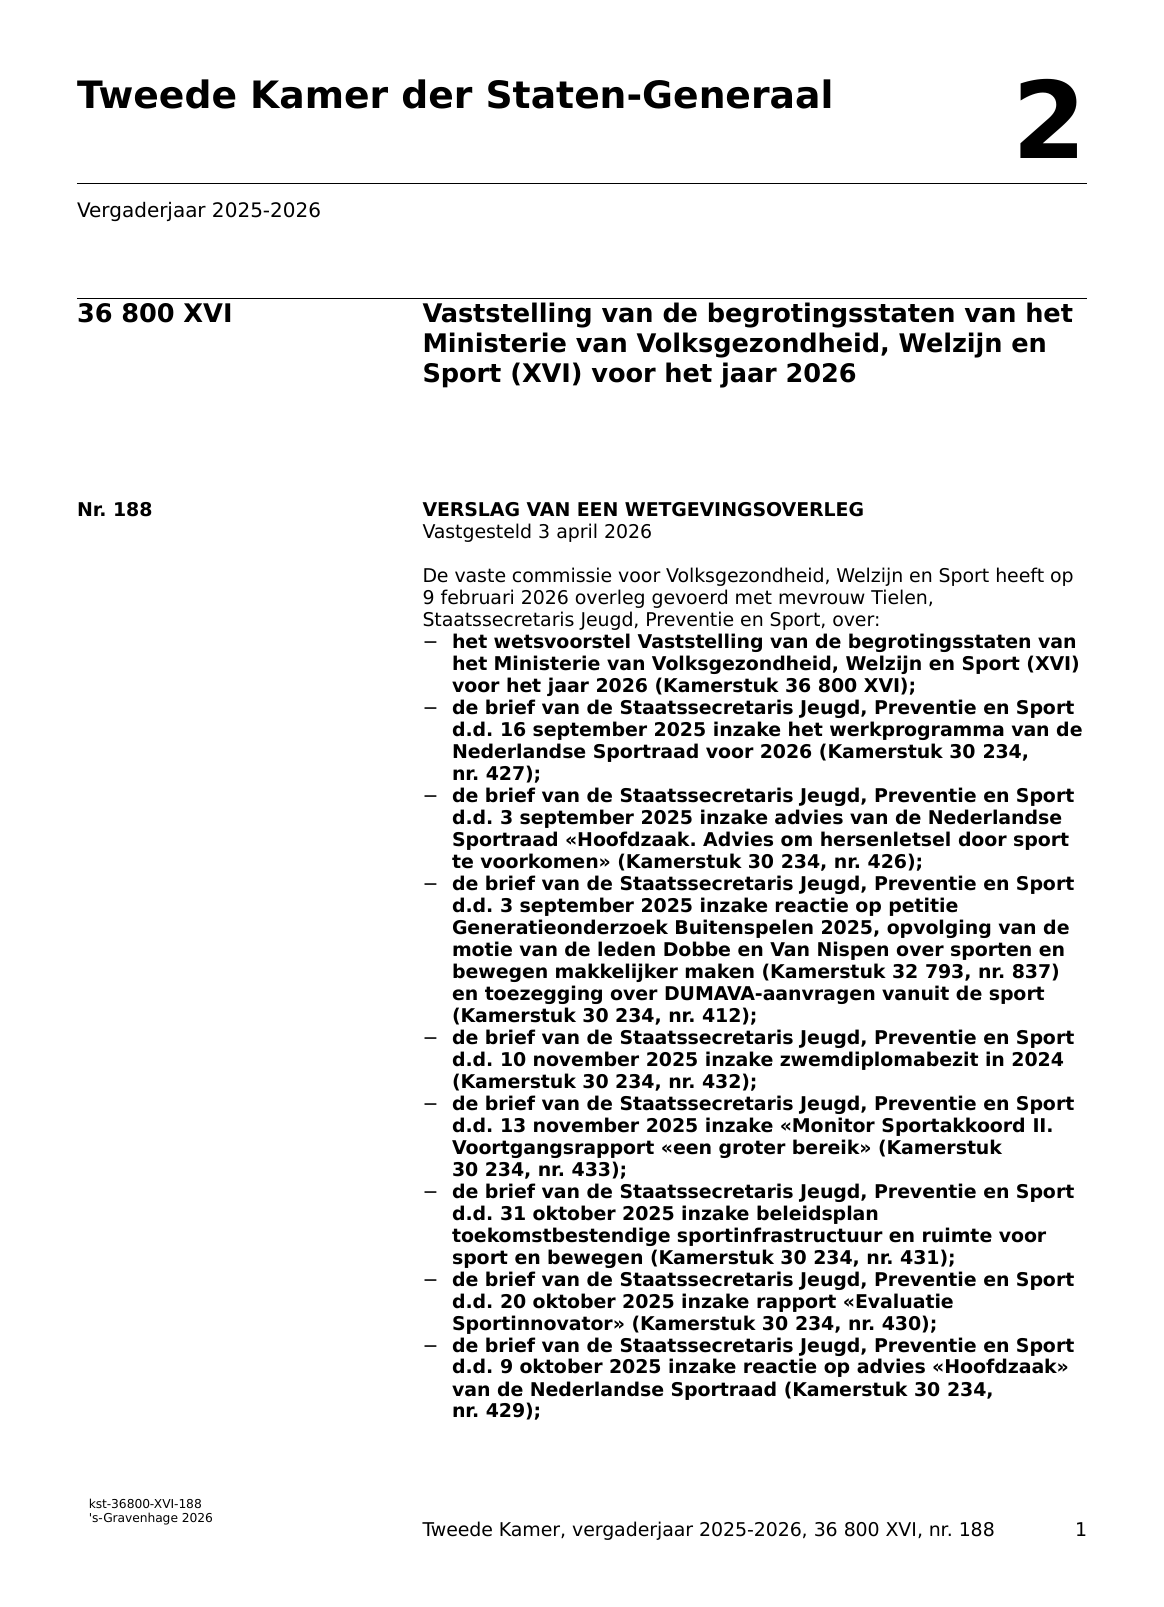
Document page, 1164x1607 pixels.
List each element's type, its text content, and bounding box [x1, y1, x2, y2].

text 's-Gravenhage 2026 [88, 1511, 323, 1525]
text − de brief van de Staatssecretaris Jeugd, Preventie en Sport d.d. 3 september 2025 inzake reactie op petitie Generatieonderzoek Buitenspelen 2025, opvolging van de motie van de leden Dobbe en Van Nispen over sporten en bewegen makkelijker maken (Kamerstuk 32 793, nr. 837) en toezegging over DUMAVA-aanvragen vanuit de sport (Kamerstuk 30 234, nr. 412); [422, 873, 1087, 1027]
text − de brief van de Staatssecretaris Jeugd, Preventie en Sport d.d. 10 november 2025 inzake zwemdiplomabezit in 2024 (Kamerstuk 30 234, nr. 432); [422, 1027, 1087, 1093]
text − de brief van de Staatssecretaris Jeugd, Preventie en Sport d.d. 31 oktober 2025 inzake beleidsplan toekomstbestendige sportinfrastructuur en ruimte voor sport en bewegen (Kamerstuk 30 234, nr. 431); [422, 1181, 1087, 1268]
text − de brief van de Staatssecretaris Jeugd, Preventie en Sport d.d. 13 november 2025 inzake «Monitor Sportakkoord II. Voortgangsrapport «een groter bereik» (Kamerstuk 30 234, nr. 433); [422, 1093, 1087, 1181]
subtitle 36 800 XVI Vaststelling van de begrotingsstaten van het Ministerie van Volksgezondheid, Welzijn en Sport (XVI) voor het jaar 2026 [77, 299, 1087, 388]
text − het wetsvoorstel Vaststelling van de begrotingsstaten van het Ministerie van Volksgezondheid, Welzijn en Sport (XVI) voor het jaar 2026 (Kamerstuk 36 800 XVI); [422, 631, 1087, 697]
text − de brief van de Staatssecretaris Jeugd, Preventie en Sport d.d. 9 oktober 2025 inzake reactie op advies «Hoofdzaak» van de Nederlandse Sportraad (Kamerstuk 30 234, nr. 429); [422, 1334, 1087, 1422]
table_header 2 [886, 59, 1087, 183]
table_cell Vergaderjaar 2025-2026 [77, 184, 1087, 298]
text De vaste commissie voor Volksgezondheid, Welzijn en Sport heeft op 9 februari 2026 overleg gevoerd met mevrouw Tielen, Staatssecretaris Jeugd, Preventie en Sport, over: [422, 565, 1087, 631]
text Vastgesteld 3 april 2026 [422, 521, 1087, 543]
text − de brief van de Staatssecretaris Jeugd, Preventie en Sport d.d. 16 september 2025 inzake het werkprogramma van de Nederlandse Sportraad voor 2026 (Kamerstuk 30 234, nr. 427); [422, 697, 1087, 785]
text kst-36800-XVI-188 [88, 1497, 323, 1511]
text − de brief van de Staatssecretaris Jeugd, Preventie en Sport d.d. 3 september 2025 inzake advies van de Nederlandse Sportraad «Hoofdzaak. Advies om hersenletsel door sport te voorkomen» (Kamerstuk 30 234, nr. 426); [422, 785, 1087, 873]
text − de brief van de Staatssecretaris Jeugd, Preventie en Sport d.d. 20 oktober 2025 inzake rapport «Evaluatie Sportinnovator» (Kamerstuk 30 234, nr. 430); [422, 1268, 1087, 1334]
subtitle Nr. 188 VERSLAG VAN EEN WETGEVINGSOVERLEG [77, 499, 1087, 521]
table_header Tweede Kamer der Staten-Generaal [77, 59, 886, 183]
